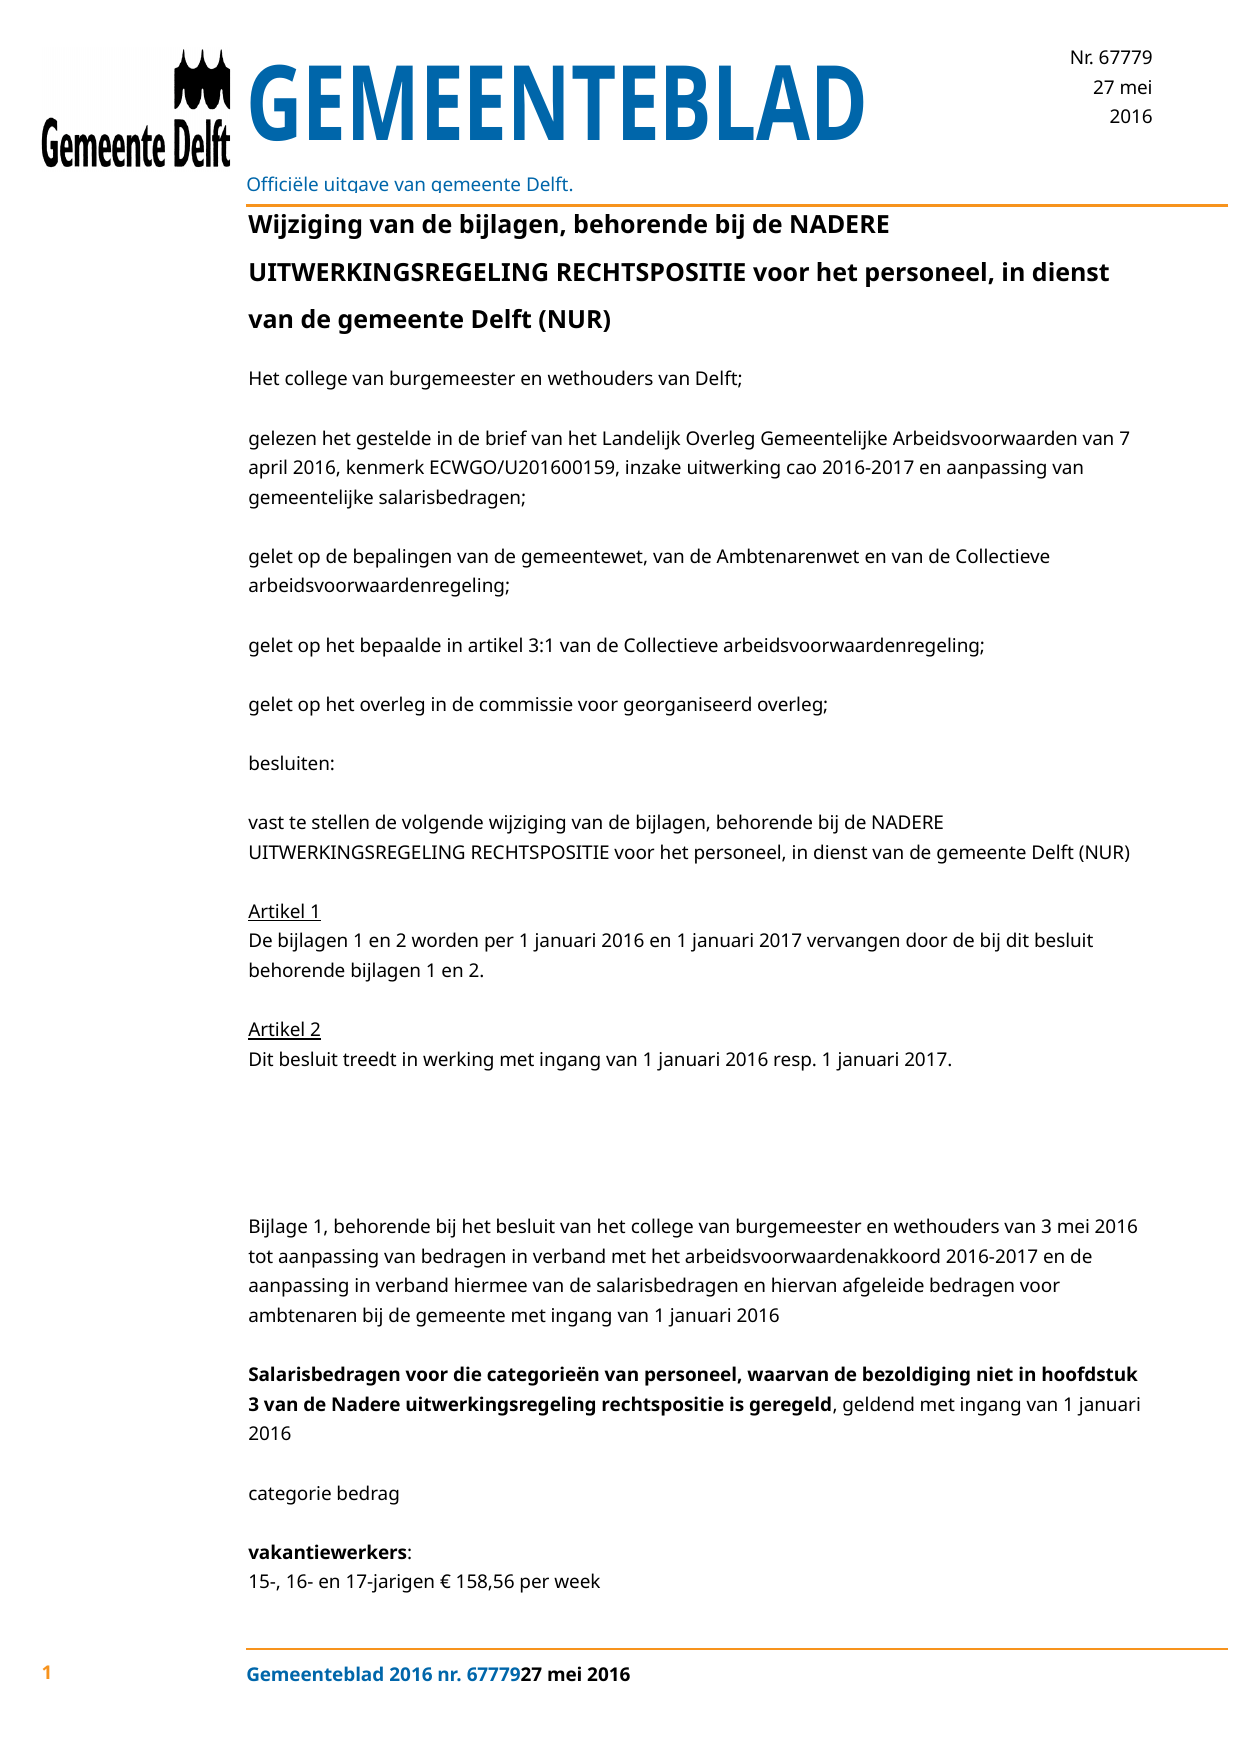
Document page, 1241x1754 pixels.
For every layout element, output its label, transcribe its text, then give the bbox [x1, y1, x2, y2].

text Bijlage 1, behorende bij het besluit van het college van burgemeester en wethouders van 3 mei 2016 tot aanpassing van bedragen in verband met het arbeidsvoorwaardenakkoord 2016-2017 en de aanpassing in verband hiermee van de salarisbedragen en hiervan afgeleide bedragen voor ambtenaren bij de gemeente met ingang van 1 januari 2016 [248, 1213, 1152, 1328]
text De bijlagen 1 en 2 worden per 1 januari 2016 en 1 januari 2017 vervangen door de bij dit besluit behorende bijlagen 1 en 2. [248, 928, 1152, 983]
text 15-, 16- en 17-jarigen € 158,56 per week [248, 1568, 1152, 1594]
picture [41, 47, 231, 172]
text besluiten: [248, 750, 1152, 776]
text categorie bedrag [248, 1480, 1152, 1506]
text Salarisbedragen voor die categorieën van personeel, waarvan de bezoldiging niet in hoofdstuk 3 van de Nadere uitwerkingsregeling rechtspositie is geregeld, geldend met ingang van 1 januari 2016 [248, 1361, 1152, 1446]
text Dit besluit treedt in werking met ingang van 1 januari 2016 resp. 1 januari 2017. [248, 1046, 1152, 1072]
text gelet op het overleg in de commissie voor georganiseerd overleg; [248, 691, 1152, 717]
text gelet op de bepalingen van de gemeentewet, van de Ambtenarenwet en van de Collectieve arbeidsvoorwaardenregeling; [248, 543, 1152, 598]
text gelezen het gestelde in de brief van het Landelijk Overleg Gemeentelijke Arbeidsvoorwaarden van 7 april 2016, kenmerk ECWGO/U201600159, inzake uitwerking cao 2016-2017 en aanpassing van gemeentelijke salarisbedragen; [248, 425, 1152, 509]
text vakantiewerkers: [248, 1539, 1152, 1565]
text Artikel 2 [248, 1016, 1152, 1042]
text Het college van burgemeester en wethouders van Delft; [248, 366, 1152, 391]
text Artikel 1 [248, 898, 1152, 924]
text vast te stellen de volgende wijziging van de bijlagen, behorende bij de NADERE UITWERKINGSREGELING RECHTSPOSITIE voor het personeel, in dienst van de gemeente Delft (NUR) [248, 809, 1152, 864]
text gelet op het bepaalde in artikel 3:1 van de Collectieve arbeidsvoorwaardenregeling; [248, 632, 1152, 657]
text Wijziging van de bijlagen, behorende bij de NADERE UITWERKINGSREGELING RECHTSPOSITIE voor het personeel, in dienst van de gemeente Delft (NUR) [248, 207, 1152, 336]
